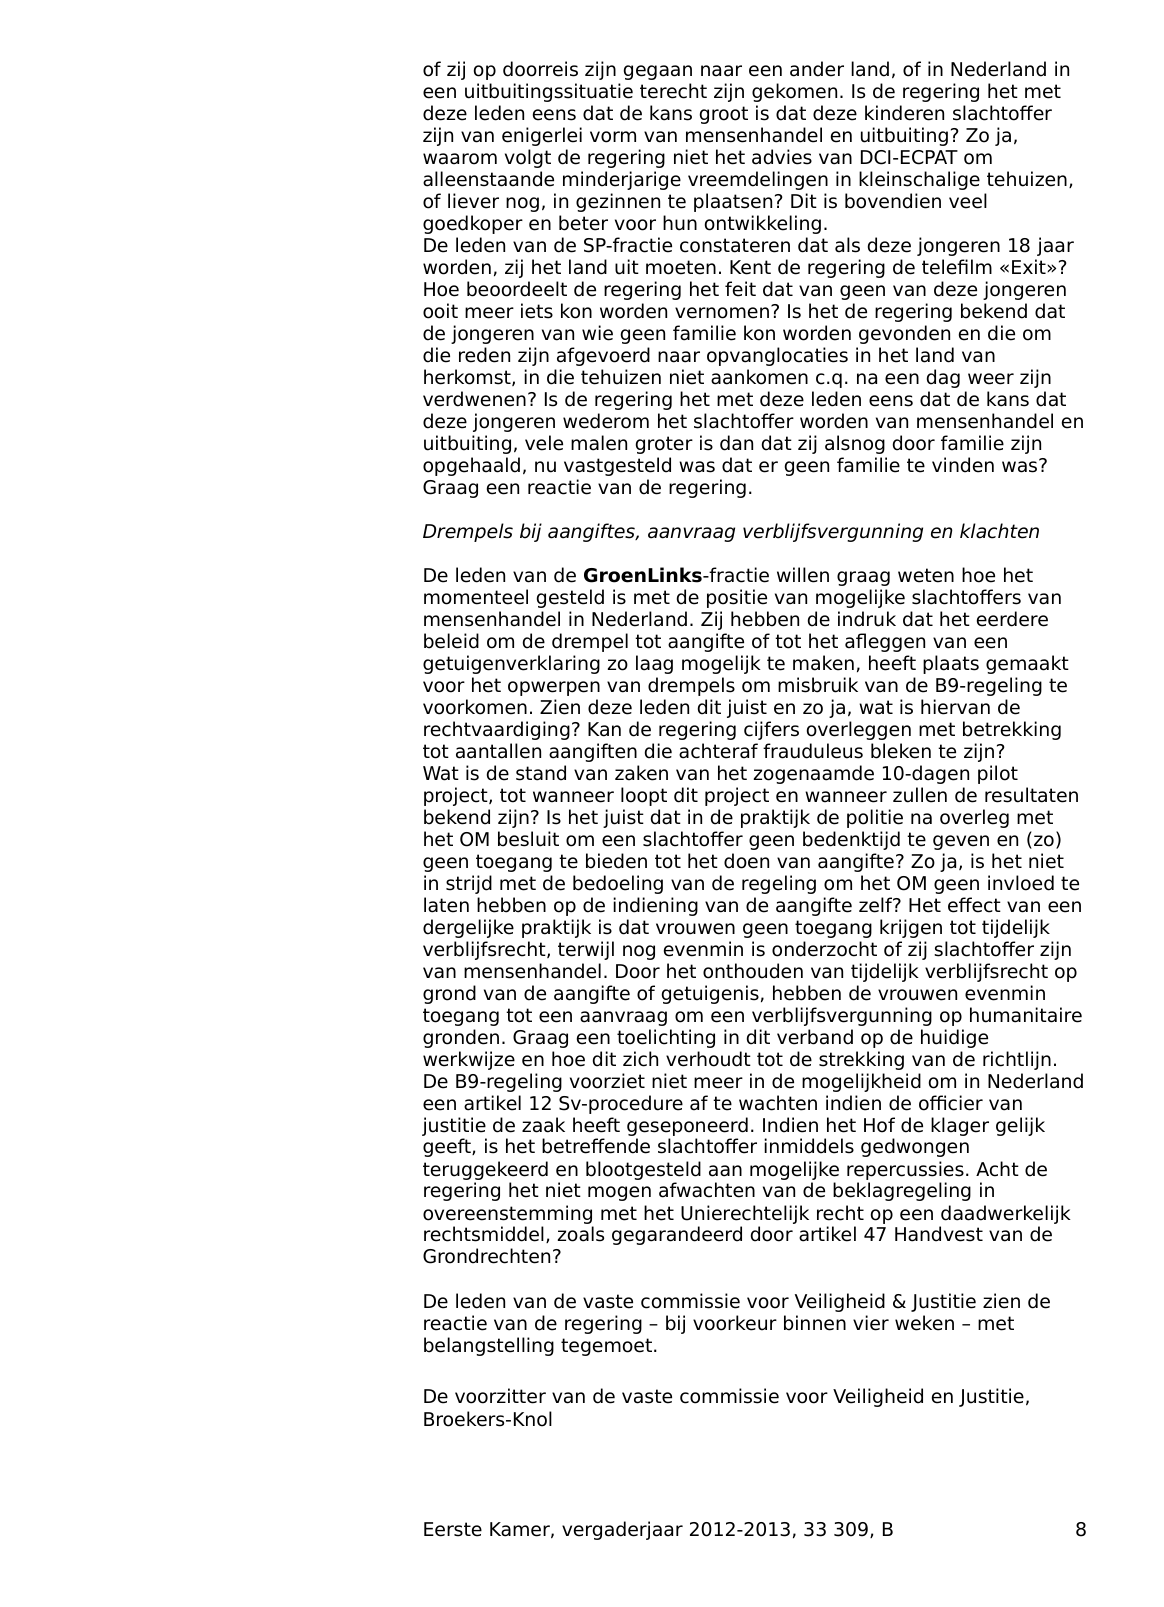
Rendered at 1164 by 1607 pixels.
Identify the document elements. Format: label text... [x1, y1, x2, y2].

subtitle Drempels bij aangiftes, aanvraag verblijfsvergunning en klachten [422, 521, 1087, 543]
text De voorzitter van de vaste commissie voor Veiligheid en Justitie, Broekers-Knol [422, 1386, 1087, 1430]
text De B9-regeling voorziet niet meer in de mogelijkheid om in Nederland een artikel 12 Sv-procedure af te wachten indien de officier van justitie de zaak heeft geseponeerd. Indien het Hof de klager gelijk geeft, is het betreffende slachtoffer inmiddels gedwongen teruggekeerd en blootgesteld aan mogelijke repercussies. Acht de regering het niet mogen afwachten van de beklagregeling in overeenstemming met het Unierechtelijk recht op een daadwerkelijk rechtsmiddel, zoals gegarandeerd door artikel 47 Handvest van de Grondrechten? [422, 1071, 1087, 1268]
text Wat is de stand van zaken van het zogenaamde 10-dagen pilot project, tot wanneer loopt dit project en wanneer zullen de resultaten bekend zijn? Is het juist dat in de praktijk de politie na overleg met het OM besluit om een slachtoffer geen bedenktijd te geven en (zo) geen toegang te bieden tot het doen van aangifte? Zo ja, is het niet in strijd met de bedoeling van de regeling om het OM geen invloed te laten hebben op de indiening van de aangifte zelf? Het effect van een dergelijke praktijk is dat vrouwen geen toegang krijgen tot tijdelijk verblijfsrecht, terwijl nog evenmin is onderzocht of zij slachtoffer zijn van mensenhandel. Door het onthouden van tijdelijk verblijfsrecht op grond van de aangifte of getuigenis, hebben de vrouwen evenmin toegang tot een aanvraag om een verblijfsvergunning op humanitaire gronden. Graag een toelichting in dit verband op de huidige werkwijze en hoe dit zich verhoudt tot de strekking van de richtlijn. [422, 763, 1087, 1071]
text De leden van de vaste commissie voor Veiligheid & Justitie zien de reactie van de regering – bij voorkeur binnen vier weken – met belangstelling tegemoet. [422, 1291, 1087, 1356]
text De leden van de GroenLinks-fractie willen graag weten hoe het momenteel gesteld is met de positie van mogelijke slachtoffers van mensenhandel in Nederland. Zij hebben de indruk dat het eerdere beleid om de drempel tot aangifte of tot het afleggen van een getuigenverklaring zo laag mogelijk te maken, heeft plaats gemaakt voor het opwerpen van drempels om misbruik van de B9-regeling te voorkomen. Zien deze leden dit juist en zo ja, wat is hiervan de rechtvaardiging? Kan de regering cijfers overleggen met betrekking tot aantallen aangiften die achteraf frauduleus bleken te zijn? [422, 565, 1087, 763]
text of zij op doorreis zijn gegaan naar een ander land, of in Nederland in een uitbuitingssituatie terecht zijn gekomen. Is de regering het met deze leden eens dat de kans groot is dat deze kinderen slachtoffer zijn van enigerlei vorm van mensenhandel en uitbuiting? Zo ja, waarom volgt de regering niet het advies van DCI-ECPAT om alleenstaande minderjarige vreemdelingen in kleinschalige tehuizen, of liever nog, in gezinnen te plaatsen? Dit is bovendien veel goedkoper en beter voor hun ontwikkeling. [422, 59, 1087, 235]
text De leden van de SP-fractie constateren dat als deze jongeren 18 jaar worden, zij het land uit moeten. Kent de regering de telefilm «Exit»? Hoe beoordeelt de regering het feit dat van geen van deze jongeren ooit meer iets kon worden vernomen? Is het de regering bekend dat de jongeren van wie geen familie kon worden gevonden en die om die reden zijn afgevoerd naar opvanglocaties in het land van herkomst, in die tehuizen niet aankomen c.q. na een dag weer zijn verdwenen? Is de regering het met deze leden eens dat de kans dat deze jongeren wederom het slachtoffer worden van mensenhandel en uitbuiting, vele malen groter is dan dat zij alsnog door familie zijn opgehaald, nu vastgesteld was dat er geen familie te vinden was? Graag een reactie van de regering. [422, 235, 1087, 499]
